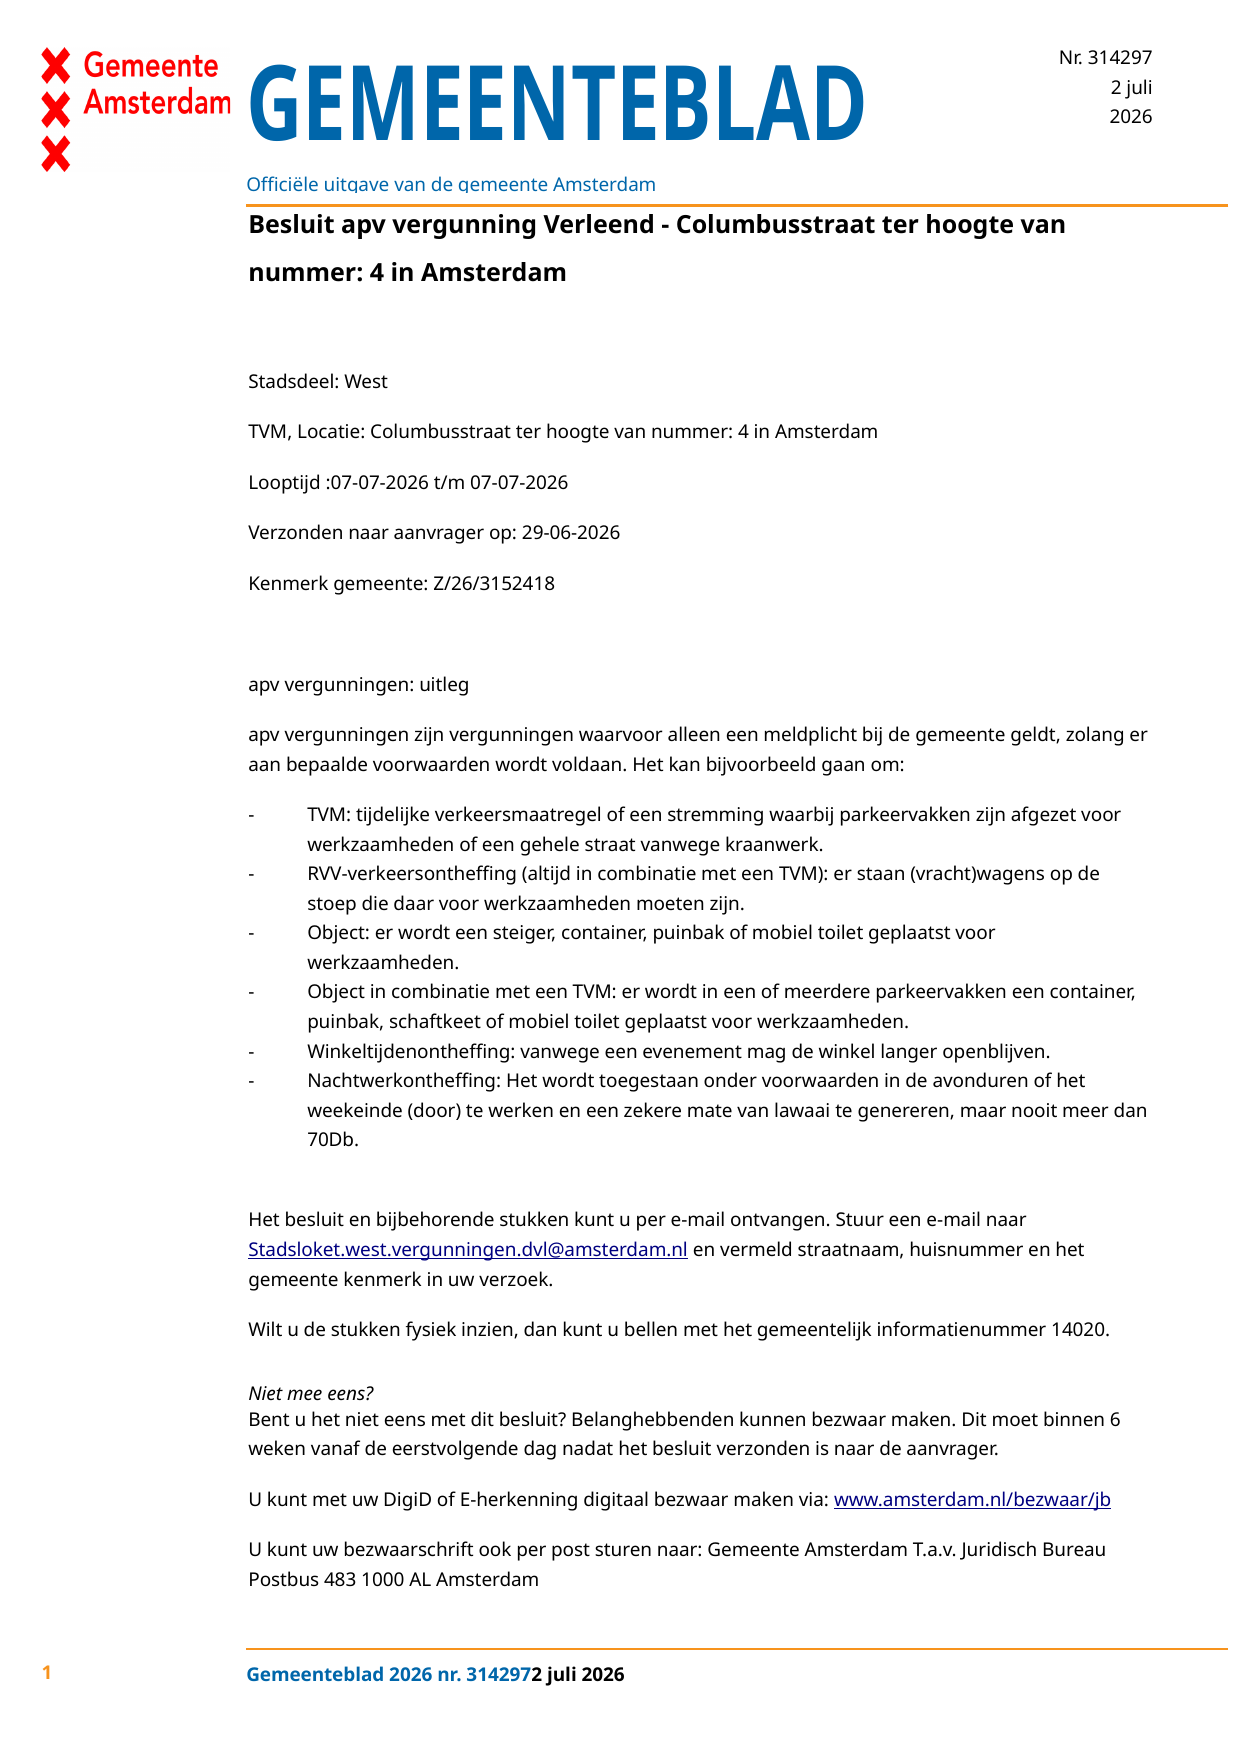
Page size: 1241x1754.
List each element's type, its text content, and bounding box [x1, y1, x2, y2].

text Het besluit en bijbehorende stukken kunt u per e-mail ontvangen. Stuur een e-mail naar Stadsloket.west.vergunningen.dvl@amsterdam.nl en vermeld straatnaam, huisnummer en het gemeente kenmerk in uw verzoek. [248, 1207, 1152, 1292]
text Looptijd :07-07-2026 t/m 07-07-2026 [248, 469, 1152, 495]
text Kenmerk gemeente: Z/26/3152418 [248, 570, 1152, 596]
text apv vergunningen zijn vergunningen waarvoor alleen een meldplicht bij de gemeente geldt, zolang er aan bepaalde voorwaarden wordt voldaan. Het kan bijvoorbeeld gaan om: [248, 721, 1152, 777]
text U kunt met uw DigiD of E-herkenning digitaal bezwaar maken via: www.amsterdam.nl/bezwaar/jb [248, 1486, 1152, 1512]
list Nachtwerkontheffing: Het wordt toegestaan onder voorwaarden in de avonduren of het weekeinde (door) te werken en een zekere mate van lawaai te genereren, maar nooit meer dan 70Db. [248, 1067, 1152, 1152]
text Verzonden naar aanvrager op: 29-06-2026 [248, 519, 1152, 545]
text Wilt u de stukken fysiek inzien, dan kunt u bellen met het gemeentelijk informatienummer 14020. [248, 1316, 1152, 1342]
list RVV-verkeersontheffing (altijd in combinatie met een TVM): er staan (vracht)wagens op de stoep die daar voor werkzaamheden moeten zijn. [248, 860, 1152, 916]
text Niet mee eens? [248, 1380, 1152, 1406]
list Winkeltijdenontheffing: vanwege een evenement mag de winkel langer openblijven. [248, 1038, 1152, 1064]
text Bent u het niet eens met dit besluit? Belanghebbenden kunnen bezwaar maken. Dit moet binnen 6 weken vanaf de eerstvolgende dag nadat het besluit verzonden is naar de aanvrager. [248, 1406, 1152, 1461]
list Object: er wordt een steiger, container, puinbak of mobiel toilet geplaatst voor werkzaamheden. [248, 919, 1152, 975]
picture [41, 47, 231, 172]
list TVM: tijdelijke verkeersmaatregel of een stremming waarbij parkeervakken zijn afgezet voor werkzaamheden of een gehele straat vanwege kraanwerk. [248, 801, 1152, 857]
text U kunt uw bezwaarschrift ook per post sturen naar: Gemeente Amsterdam T.a.v. Juridisch Bureau Postbus 483 1000 AL Amsterdam [248, 1536, 1152, 1592]
text Besluit apv vergunning Verleend - Columbusstraat ter hoogte van nummer: 4 in Amsterdam [248, 207, 1152, 288]
text Stadsdeel: West [248, 368, 1152, 394]
text apv vergunningen: uitleg [248, 671, 1152, 697]
text TVM, Locatie: Columbusstraat ter hoogte van nummer: 4 in Amsterdam [248, 419, 1152, 444]
list Object in combinatie met een TVM: er wordt in een of meerdere parkeervakken een container, puinbak, schaftkeet of mobiel toilet geplaatst voor werkzaamheden. [248, 979, 1152, 1034]
